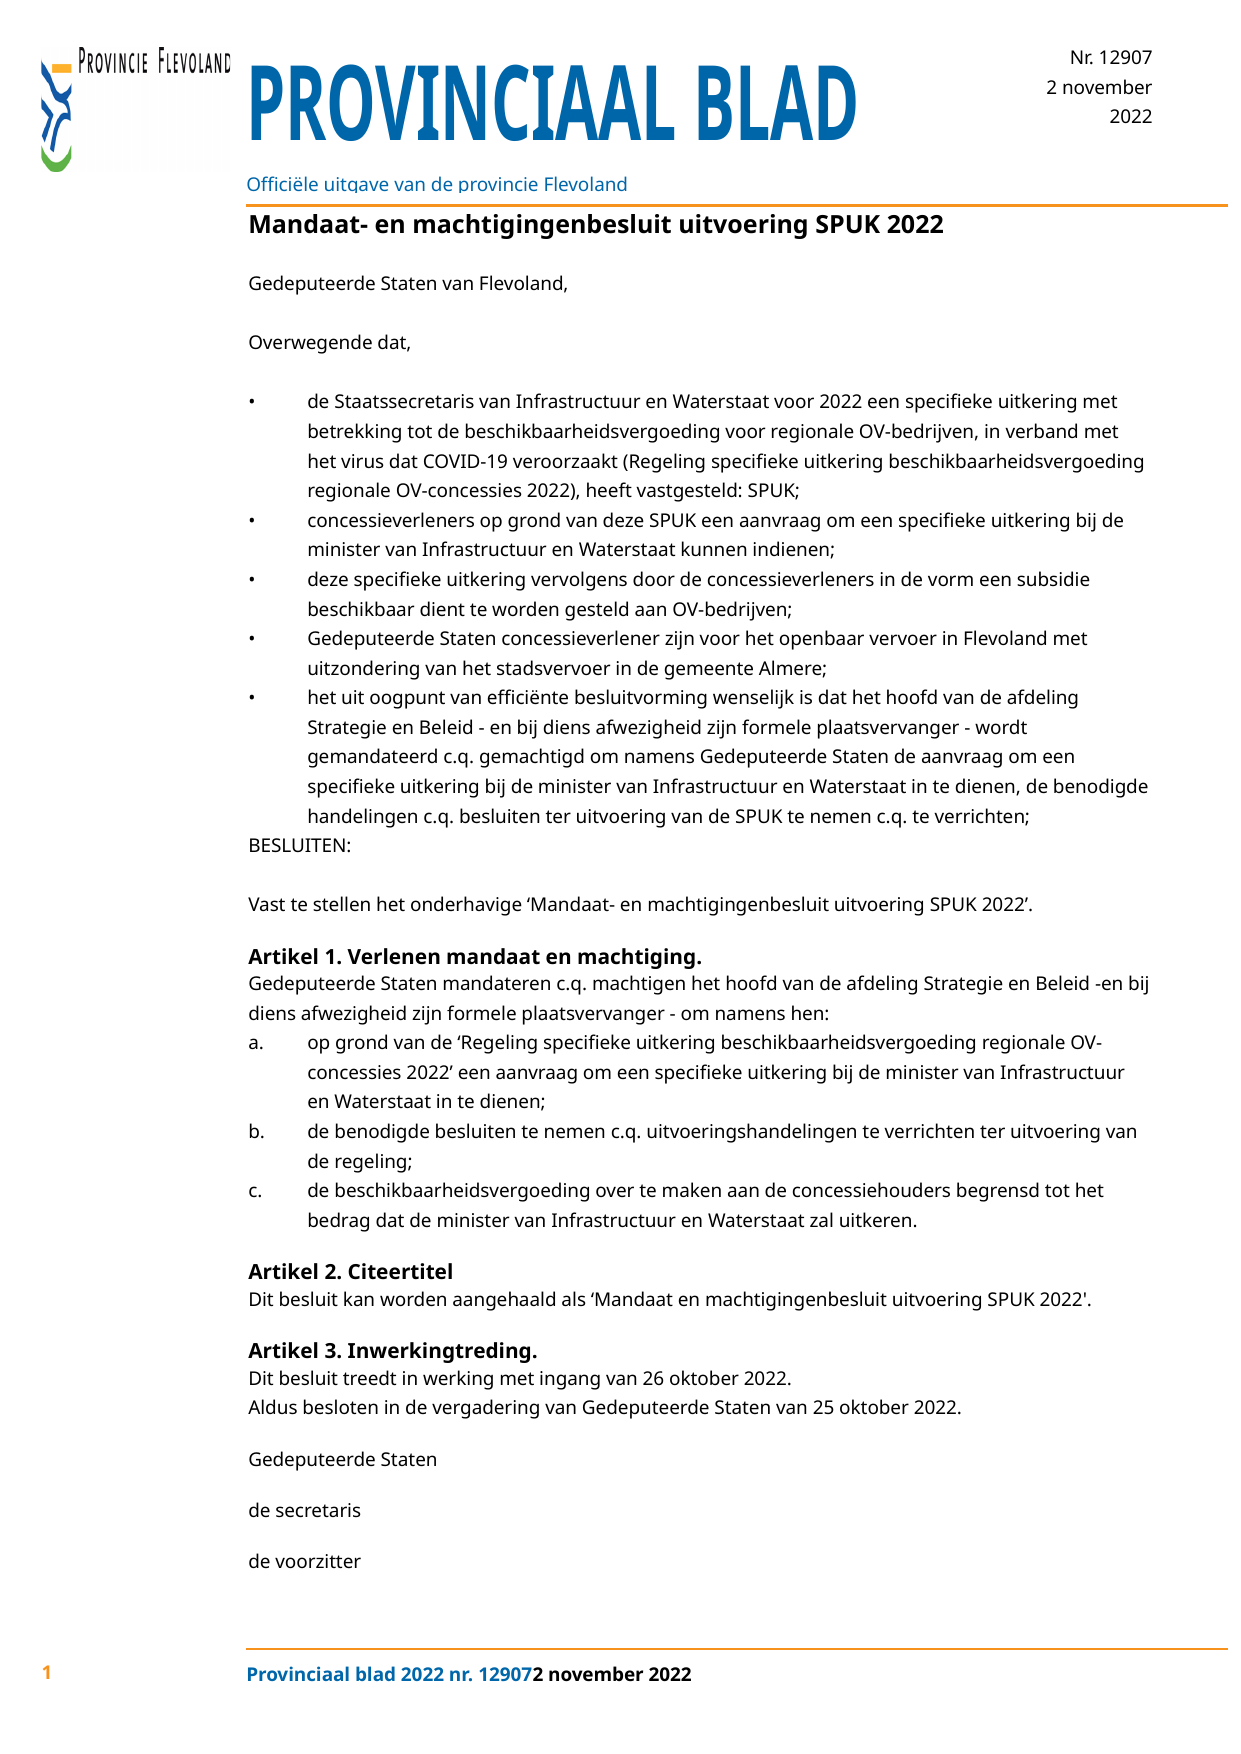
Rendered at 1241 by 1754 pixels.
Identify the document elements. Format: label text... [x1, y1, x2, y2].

text Overwegende dat, [248, 329, 1152, 355]
text de voorzitter [248, 1549, 1152, 1574]
text Aldus besloten in de vergadering van Gedeputeerde Staten van 25 oktober 2022. [248, 1394, 1152, 1420]
list de Staatssecretaris van Infrastructuur en Waterstaat voor 2022 een specifieke uitkering met betrekking tot de beschikbaarheidsvergoeding voor regionale OV-bedrijven, in verband met het virus dat COVID-19 veroorzaakt (Regeling specifieke uitkering beschikbaarheidsvergoeding regionale OV-concessies 2022), heeft vastgesteld: SPUK; [248, 389, 1152, 503]
list Gedeputeerde Staten concessieverlener zijn voor het openbaar vervoer in Flevoland met uitzondering van het stadsvervoer in de gemeente Almere; [248, 625, 1152, 681]
list de beschikbaarheidsvergoeding over te maken aan de concessiehouders begrensd tot het bedrag dat de minister van Infrastructuur en Waterstaat zal uitkeren. [248, 1177, 1152, 1233]
picture [41, 47, 231, 172]
text Mandaat- en machtigingenbesluit uitvoering SPUK 2022 [248, 207, 1152, 241]
text Vast te stellen het onderhavige ‘Mandaat- en machtigingenbesluit uitvoering SPUK 2022’. [248, 892, 1152, 917]
text Gedeputeerde Staten [248, 1446, 1152, 1472]
text Dit besluit treedt in werking met ingang van 26 oktober 2022. [248, 1365, 1152, 1391]
list op grond van de ‘Regeling specifieke uitkering beschikbaarheidsvergoeding regionale OV-concessies 2022’ een aanvraag om een specifieke uitkering bij de minister van Infrastructuur en Waterstaat in te dienen; [248, 1029, 1152, 1114]
text Artikel 3. Inwerkingtreding. [248, 1336, 1152, 1365]
text Dit besluit kan worden aangehaald als ‘Mandaat en machtigingenbesluit uitvoering SPUK 2022'. [248, 1286, 1152, 1312]
list concessieverleners op grond van deze SPUK een aanvraag om een specifieke uitkering bij de minister van Infrastructuur en Waterstaat kunnen indienen; [248, 507, 1152, 562]
text Artikel 1. Verlenen mandaat en machtiging. [248, 942, 1152, 970]
text Gedeputeerde Staten van Flevoland, [248, 270, 1152, 296]
text de secretaris [248, 1497, 1152, 1523]
text Artikel 2. Citeertitel [248, 1257, 1152, 1286]
text Gedeputeerde Staten mandateren c.q. machtigen het hoofd van de afdeling Strategie en Beleid -en bij diens afwezigheid zijn formele plaatsvervanger - om namens hen: [248, 970, 1152, 1026]
text BESLUITEN: [248, 832, 1152, 858]
list het uit oogpunt van efficiënte besluitvorming wenselijk is dat het hoofd van de afdeling Strategie en Beleid - en bij diens afwezigheid zijn formele plaatsvervanger - wordt gemandateerd c.q. gemachtigd om namens Gedeputeerde Staten de aanvraag om een specifieke uitkering bij de minister van Infrastructuur en Waterstaat in te dienen, de benodigde handelingen c.q. besluiten ter uitvoering van de SPUK te nemen c.q. te verrichten; [248, 684, 1152, 828]
list de benodigde besluiten te nemen c.q. uitvoeringshandelingen te verrichten ter uitvoering van de regeling; [248, 1118, 1152, 1174]
list deze specifieke uitkering vervolgens door de concessieverleners in de vorm een subsidie beschikbaar dient te worden gesteld aan OV-bedrijven; [248, 566, 1152, 621]
